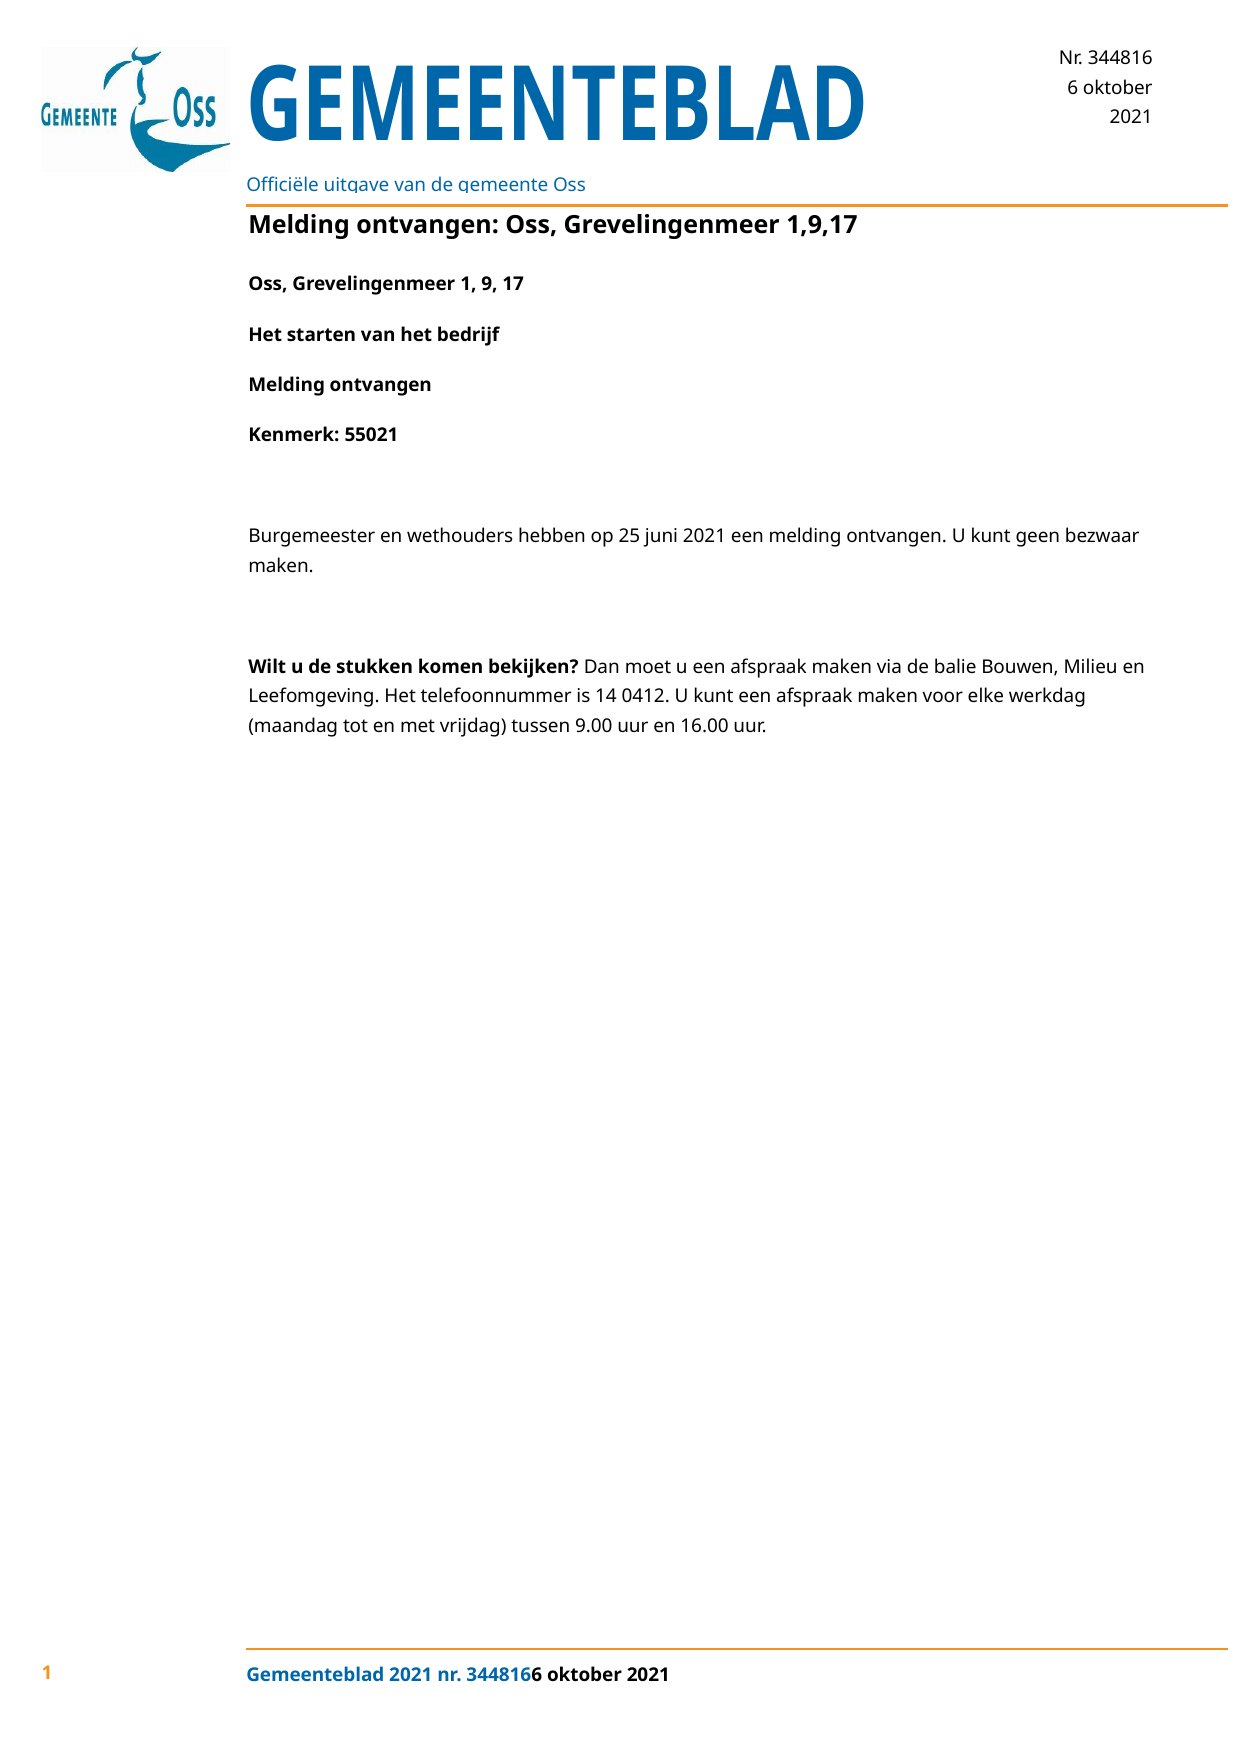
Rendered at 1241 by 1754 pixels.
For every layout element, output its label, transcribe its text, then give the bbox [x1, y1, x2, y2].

text Melding ontvangen: Oss, Grevelingenmeer 1,9,17 [248, 207, 1152, 241]
picture [41, 47, 231, 172]
text Het starten van het bedrijf [248, 321, 1152, 346]
text Burgemeester en wethouders hebben op 25 juni 2021 een melding ontvangen. U kunt geen bezwaar maken. [248, 522, 1152, 578]
text Oss, Grevelingenmeer 1, 9, 17 [248, 270, 1152, 296]
text Kenmerk: 55021 [248, 422, 1152, 447]
text Wilt u de stukken komen bekijken? Dan moet u een afspraak maken via de balie Bouwen, Milieu en Leefomgeving. Het telefoonnummer is 14 0412. U kunt een afspraak maken voor elke werkdag (maandag tot en met vrijdag) tussen 9.00 uur en 16.00 uur. [248, 653, 1152, 738]
text Melding ontvangen [248, 371, 1152, 397]
